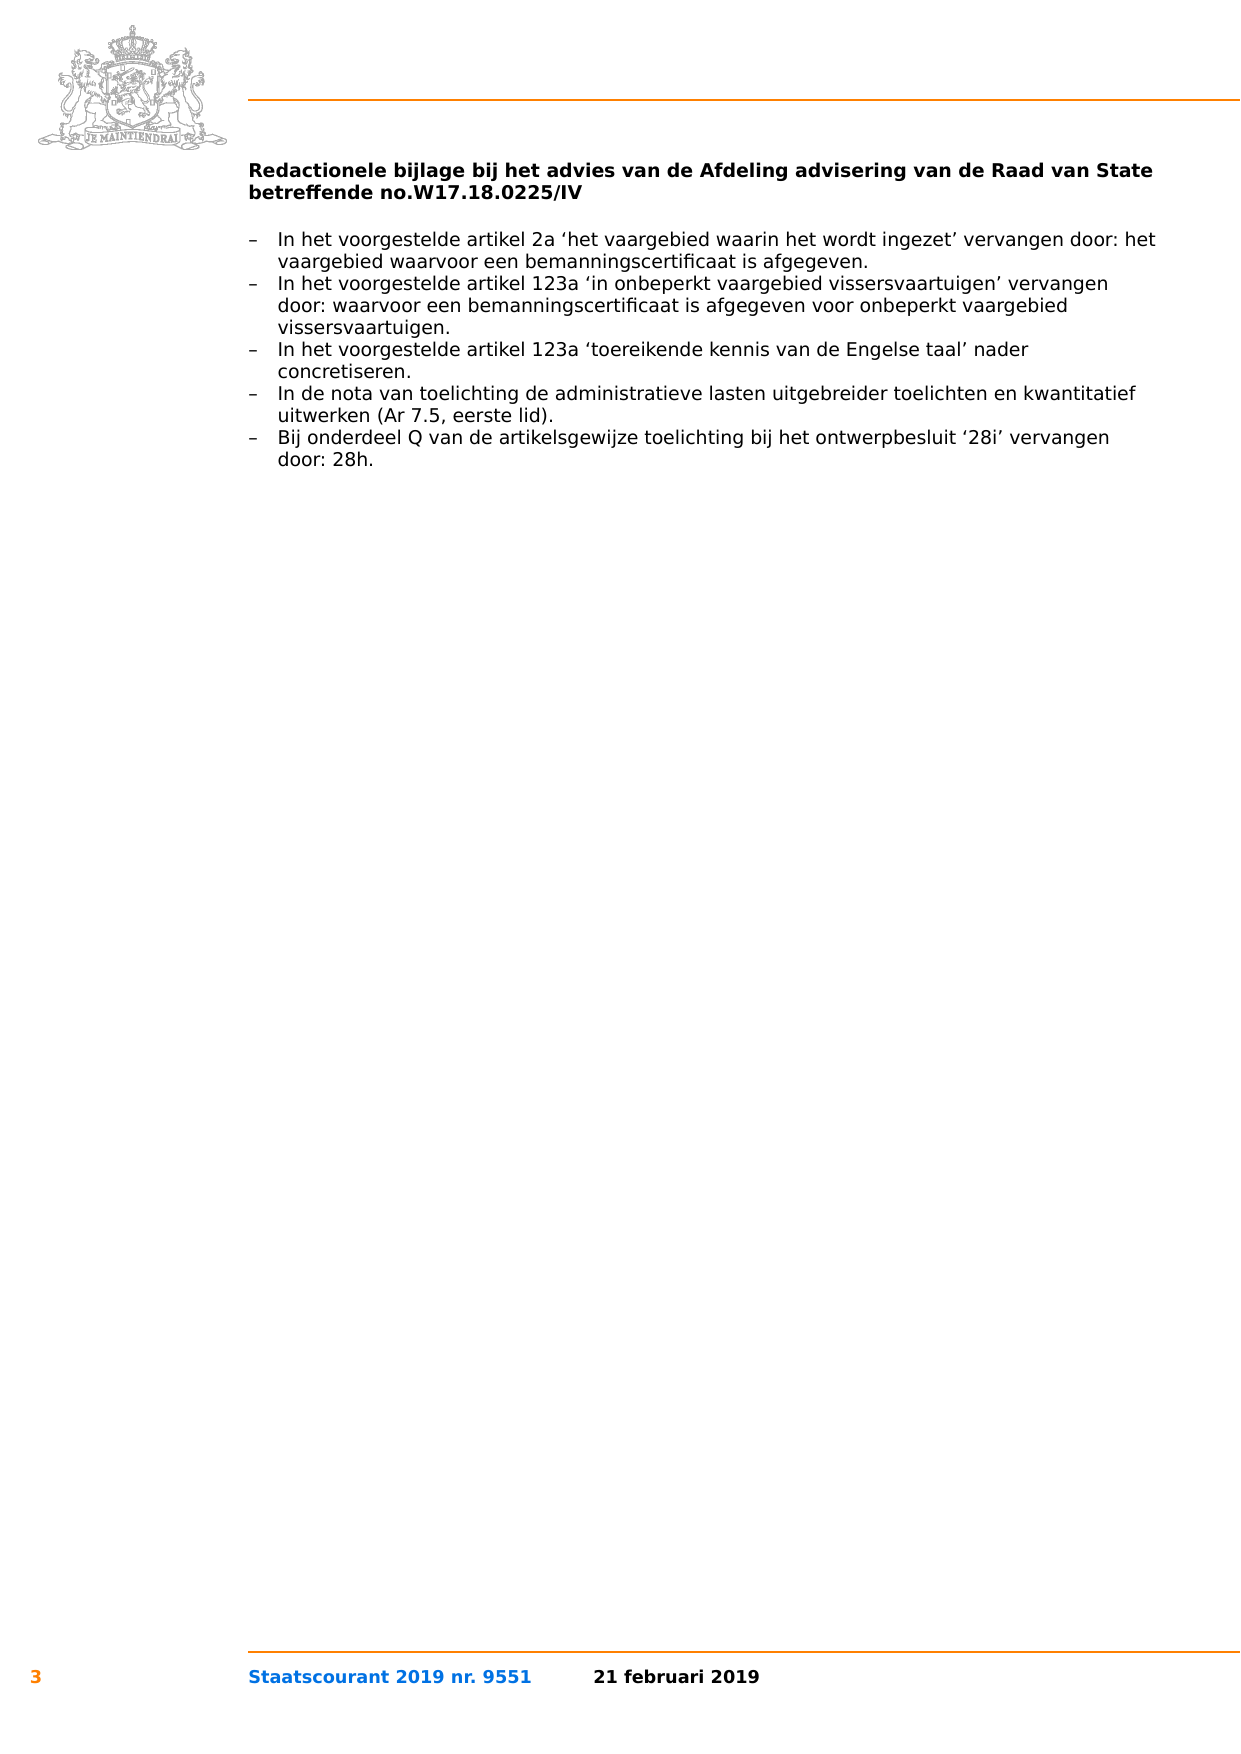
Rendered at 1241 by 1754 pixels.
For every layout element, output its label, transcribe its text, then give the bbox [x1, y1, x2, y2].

picture [38, 25, 227, 150]
text – In de nota van toelichting de administratieve lasten uitgebreider toelichten en kwantitatief uitwerken (Ar 7.5, eerste lid). [248, 383, 1163, 427]
text – In het voorgestelde artikel 2a ‘het vaargebied waarin het wordt ingezet’ vervangen door: het vaargebied waarvoor een bemanningscertificaat is afgegeven. [248, 229, 1163, 273]
text – In het voorgestelde artikel 123a ‘toereikende kennis van de Engelse taal’ nader concretiseren. [248, 339, 1163, 383]
text – Bij onderdeel Q van de artikelsgewijze toelichting bij het ontwerpbesluit ‘28i’ vervangen door: 28h. [248, 427, 1163, 471]
text – In het voorgestelde artikel 123a ‘in onbeperkt vaargebied vissersvaartuigen’ vervangen door: waarvoor een bemanningscertificaat is afgegeven voor onbeperkt vaargebied vissersvaartuigen. [248, 273, 1163, 339]
subtitle Redactionele bijlage bij het advies van de Afdeling advisering van de Raad van State betreffende no.W17.18.0225/IV [248, 160, 1163, 204]
